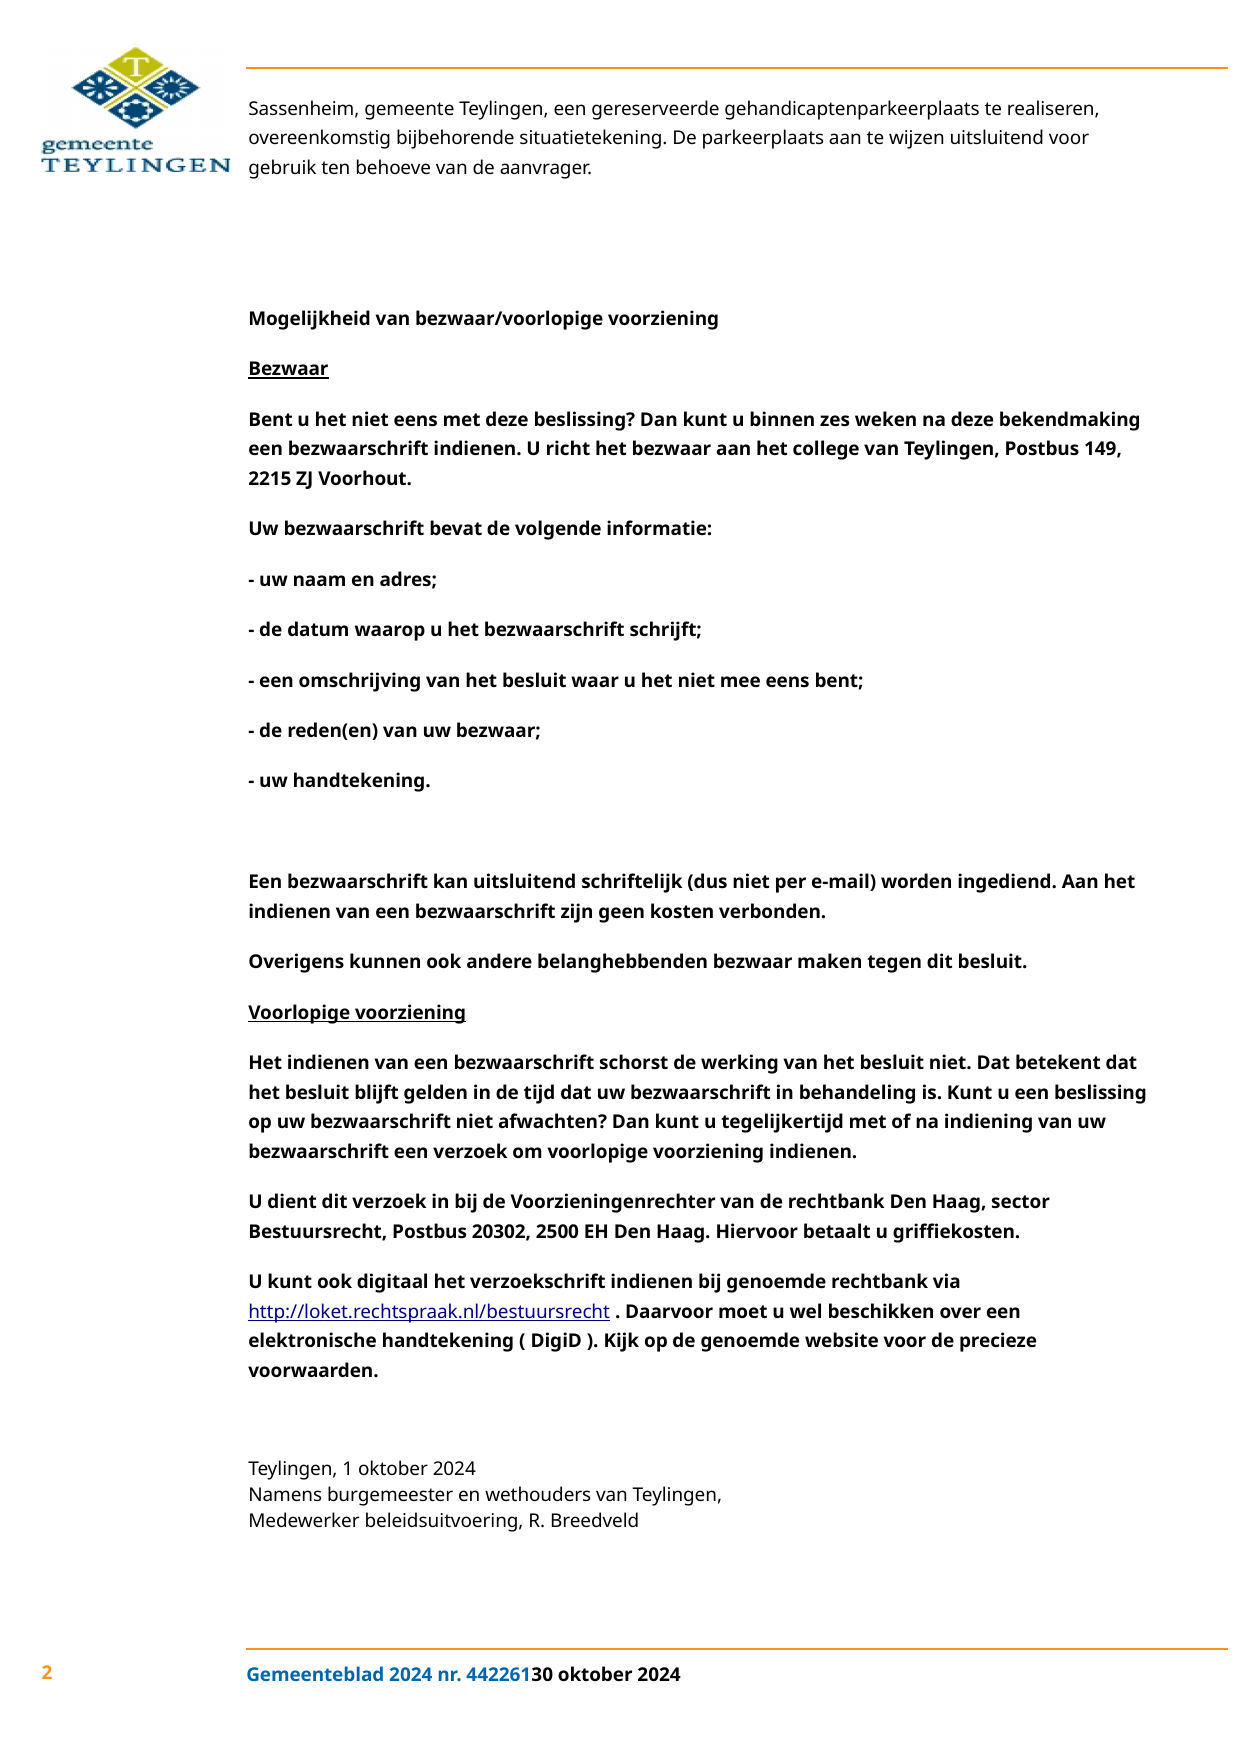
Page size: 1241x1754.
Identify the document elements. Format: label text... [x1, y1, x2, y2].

text Sassenheim, gemeente Teylingen, een gereserveerde gehandicaptenparkeerplaats te realiseren, overeenkomstig bijbehorende situatietekening. De parkeerplaats aan te wijzen uitsluitend voor gebruik ten behoeve van de aanvrager. [248, 95, 1152, 180]
text - de datum waarop u het bezwaarschrift schrijft; [248, 616, 1152, 642]
text - de reden(en) van uw bezwaar; [248, 717, 1152, 743]
text Bezwaar [248, 356, 1152, 381]
text Overigens kunnen ook andere belanghebbenden bezwaar maken tegen dit besluit. [248, 948, 1152, 974]
text Uw bezwaarschrift bevat de volgende informatie: [248, 516, 1152, 541]
text Het indienen van een bezwaarschrift schorst de werking van het besluit niet. Dat betekent dat het besluit blijft gelden in de tijd dat uw bezwaarschrift in behandeling is. Kunt u een beslissing op uw bezwaarschrift niet afwachten? Dan kunt u tegelijkertijd met of na indiening van uw bezwaarschrift een verzoek om voorlopige voorziening indienen. [248, 1049, 1152, 1164]
text Teylingen, 1 oktober 2024 [248, 1456, 1152, 1481]
text Een bezwaarschrift kan uitsluitend schriftelijk (dus niet per e-mail) worden ingediend. Aan het indienen van een bezwaarschrift zijn geen kosten verbonden. [248, 868, 1152, 924]
text - uw naam en adres; [248, 566, 1152, 592]
picture [41, 47, 231, 172]
text Voorlopige voorziening [248, 999, 1152, 1025]
text U dient dit verzoek in bij de Voorzieningenrechter van de rechtbank Den Haag, sector Bestuursrecht, Postbus 20302, 2500 EH Den Haag. Hiervoor betaalt u griffiekosten. [248, 1188, 1152, 1244]
text Bent u het niet eens met deze beslissing? Dan kunt u binnen zes weken na deze bekendmaking een bezwaarschrift indienen. U richt het bezwaar aan het college van Teylingen, Postbus 149, 2215 ZJ Voorhout. [248, 406, 1152, 491]
text Mogelijkheid van bezwaar/voorlopige voorziening [248, 305, 1152, 331]
text - een omschrijving van het besluit waar u het niet mee eens bent; [248, 667, 1152, 693]
text - uw handtekening. [248, 768, 1152, 793]
text Namens burgemeester en wethouders van Teylingen, [248, 1481, 1152, 1507]
text U kunt ook digitaal het verzoekschrift indienen bij genoemde rechtbank via http://loket.rechtspraak.nl/bestuursrecht . Daarvoor moet u wel beschikken over een elektronische handtekening ( DigiD ). Kijk op de genoemde website voor de precieze voorwaarden. [248, 1268, 1152, 1383]
text Medewerker beleidsuitvoering, R. Breedveld [248, 1507, 1152, 1533]
